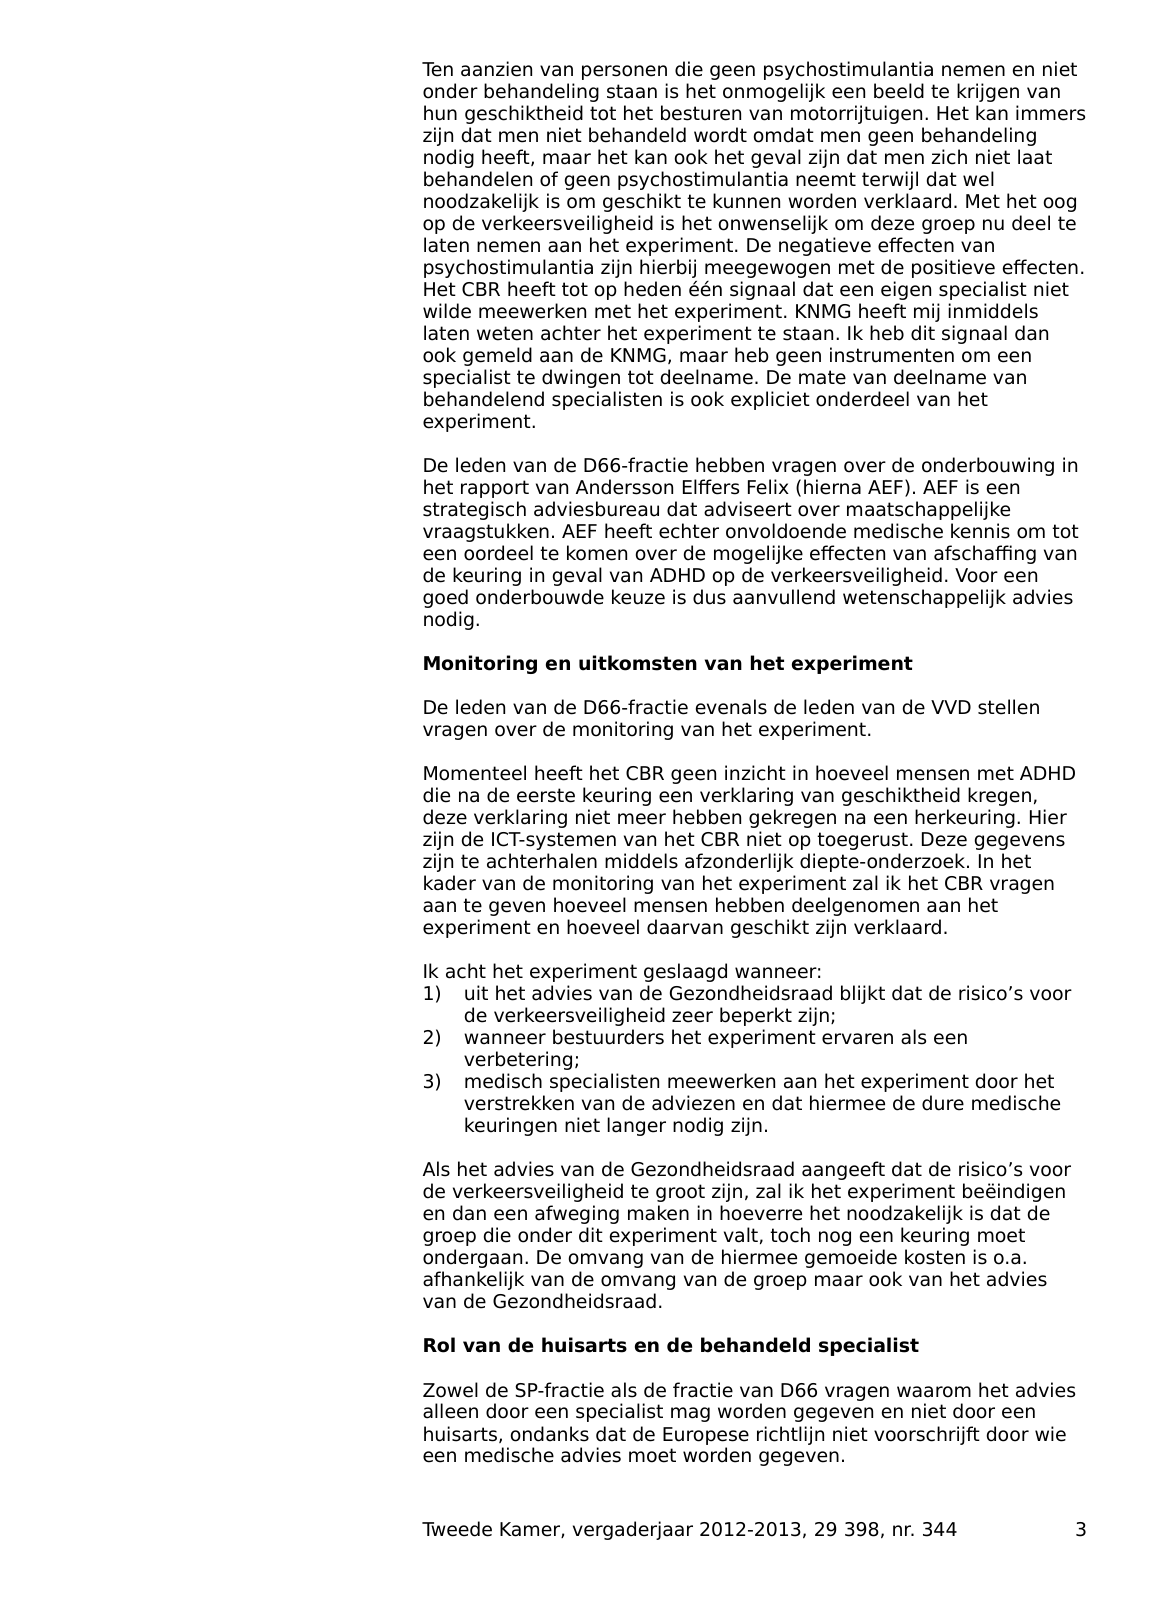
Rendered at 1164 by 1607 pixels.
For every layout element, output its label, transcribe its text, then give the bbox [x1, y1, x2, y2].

text Het CBR heeft tot op heden één signaal dat een eigen specialist niet wilde meewerken met het experiment. KNMG heeft mij inmiddels laten weten achter het experiment te staan. Ik heb dit signaal dan ook gemeld aan de KNMG, maar heb geen instrumenten om een specialist te dwingen tot deelname. De mate van deelname van behandelend specialisten is ook expliciet onderdeel van het experiment. [422, 279, 1087, 433]
text Momenteel heeft het CBR geen inzicht in hoeveel mensen met ADHD die na de eerste keuring een verklaring van geschiktheid kregen, deze verklaring niet meer hebben gekregen na een herkeuring. Hier zijn de ICT-systemen van het CBR niet op toegerust. Deze gegevens zijn te achterhalen middels afzonderlijk diepte-onderzoek. In het kader van de monitoring van het experiment zal ik het CBR vragen aan te geven hoeveel mensen hebben deelgenomen aan het experiment en hoeveel daarvan geschikt zijn verklaard. [422, 763, 1087, 939]
subtitle Rol van de huisarts en de behandeld specialist [422, 1335, 1087, 1357]
text De leden van de D66-fractie evenals de leden van de VVD stellen vragen over de monitoring van het experiment. [422, 697, 1087, 741]
text Ik acht het experiment geslaagd wanneer: [422, 961, 1087, 983]
text Ten aanzien van personen die geen psychostimulantia nemen en niet onder behandeling staan is het onmogelijk een beeld te krijgen van hun geschiktheid tot het besturen van motorrijtuigen. Het kan immers zijn dat men niet behandeld wordt omdat men geen behandeling nodig heeft, maar het kan ook het geval zijn dat men zich niet laat behandelen of geen psychostimulantia neemt terwijl dat wel noodzakelijk is om geschikt te kunnen worden verklaard. Met het oog op de verkeersveiligheid is het onwenselijk om deze groep nu deel te laten nemen aan het experiment. De negatieve effecten van psychostimulantia zijn hierbij meegewogen met de positieve effecten. [422, 59, 1087, 279]
text Zowel de SP-fractie als de fractie van D66 vragen waarom het advies alleen door een specialist mag worden gegeven en niet door een huisarts, ondanks dat de Europese richtlijn niet voorschrijft door wie een medische advies moet worden gegeven. [422, 1379, 1087, 1467]
subtitle Monitoring en uitkomsten van het experiment [422, 653, 1087, 675]
text De leden van de D66-fractie hebben vragen over de onderbouwing in het rapport van Andersson Elffers Felix (hierna AEF). AEF is een strategisch adviesbureau dat adviseert over maatschappelijke vraagstukken. AEF heeft echter onvoldoende medische kennis om tot een oordeel te komen over de mogelijke effecten van afschaffing van de keuring in geval van ADHD op de verkeersveiligheid. Voor een goed onderbouwde keuze is dus aanvullend wetenschappelijk advies nodig. [422, 455, 1087, 631]
text 1) uit het advies van de Gezondheidsraad blijkt dat de risico’s voor de verkeersveiligheid zeer beperkt zijn; [422, 983, 1087, 1027]
text Als het advies van de Gezondheidsraad aangeeft dat de risico’s voor de verkeersveiligheid te groot zijn, zal ik het experiment beëindigen en dan een afweging maken in hoeverre het noodzakelijk is dat de groep die onder dit experiment valt, toch nog een keuring moet ondergaan. De omvang van de hiermee gemoeide kosten is o.a. afhankelijk van de omvang van de groep maar ook van het advies van de Gezondheidsraad. [422, 1159, 1087, 1313]
text 2) wanneer bestuurders het experiment ervaren als een verbetering; [422, 1027, 1087, 1071]
text 3) medisch specialisten meewerken aan het experiment door het verstrekken van de adviezen en dat hiermee de dure medische keuringen niet langer nodig zijn. [422, 1071, 1087, 1137]
